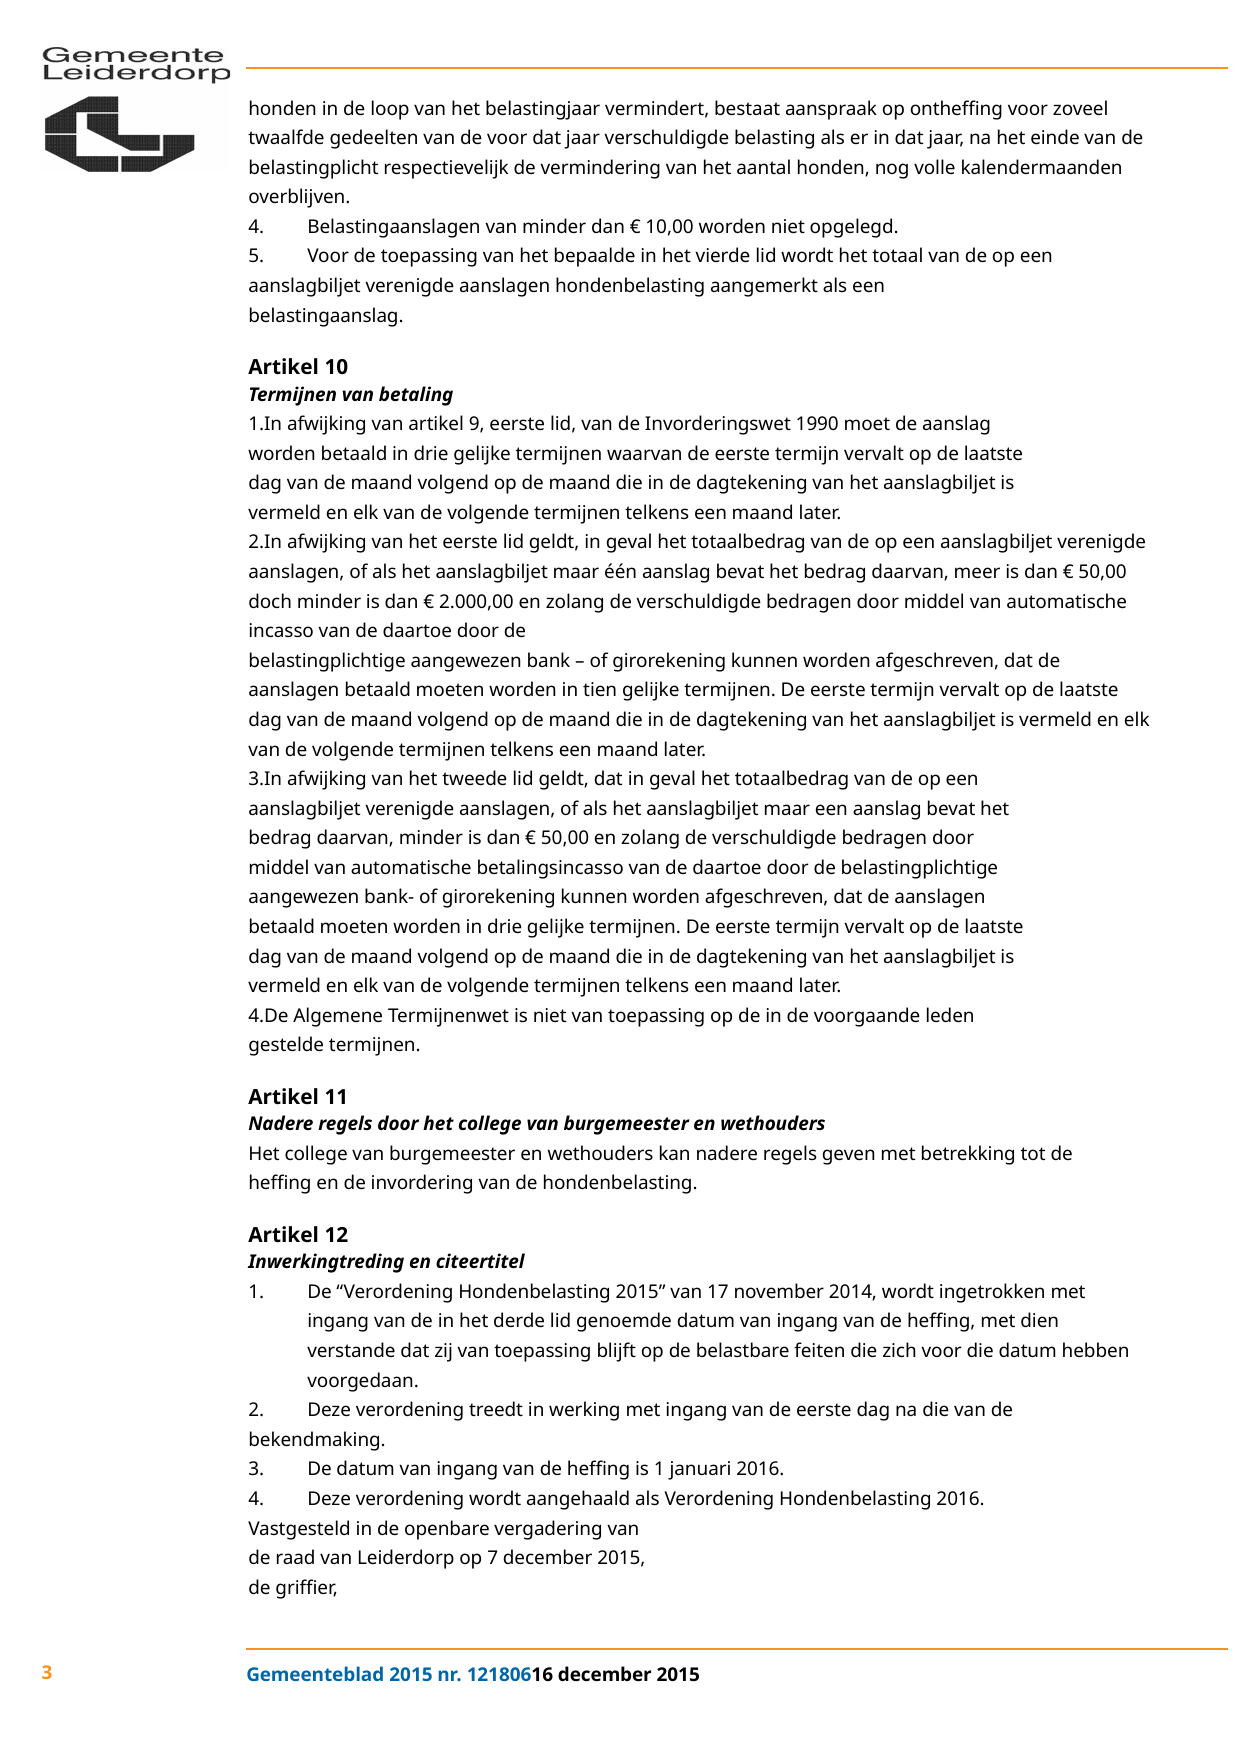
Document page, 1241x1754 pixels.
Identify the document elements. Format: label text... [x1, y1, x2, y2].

text honden in de loop van het belastingjaar vermindert, bestaat aanspraak op ontheffing voor zoveel twaalfde gedeelten van de voor dat jaar verschuldigde belasting als er in dat jaar, na het einde van de belastingplicht respectievelijk de vermindering van het aantal honden, nog volle kalendermaanden overblijven. [248, 95, 1152, 209]
text Inwerkingtreding en citeertitel [248, 1248, 1152, 1274]
text aangewezen bank- of girorekening kunnen worden afgeschreven, dat de aanslagen [248, 884, 1152, 909]
list Deze verordening treedt in werking met ingang van de eerste dag na die van de [248, 1396, 1152, 1422]
list De datum van ingang van de heffing is 1 januari 2016. [248, 1456, 1152, 1481]
text dag van de maand volgend op de maand die in de dagtekening van het aanslagbiljet is [248, 469, 1152, 495]
text worden betaald in drie gelijke termijnen waarvan de eerste termijn vervalt op de laatste [248, 440, 1152, 466]
text middel van automatische betalingsincasso van de daartoe door de belastingplichtige [248, 854, 1152, 880]
list Belastingaanslagen van minder dan € 10,00 worden niet opgelegd. [248, 213, 1152, 239]
text Artikel 11 [248, 1082, 1152, 1110]
text heffing en de invordering van de hondenbelasting. [248, 1169, 1152, 1195]
text bedrag daarvan, minder is dan € 50,00 en zolang de verschuldigde bedragen door [248, 824, 1152, 850]
text Artikel 12 [248, 1220, 1152, 1248]
text gestelde termijnen. [248, 1032, 1152, 1057]
text Termijnen van betaling [248, 381, 1152, 406]
text bekendmaking. [248, 1426, 1152, 1452]
text Vastgesteld in de openbare vergadering van [248, 1515, 1152, 1540]
text vermeld en elk van de volgende termijnen telkens een maand later. [248, 972, 1152, 998]
text 4.De Algemene Termijnenwet is niet van toepassing op de in de voorgaande leden [248, 1002, 1152, 1028]
text belastingplichtige aangewezen bank – of girorekening kunnen worden afgeschreven, dat de aanslagen betaald moeten worden in tien gelijke termijnen. De eerste termijn vervalt op de laatste dag van de maand volgend op de maand die in de dagtekening van het aanslagbiljet is vermeld en elk van de volgende termijnen telkens een maand later. [248, 647, 1152, 761]
picture [41, 47, 231, 172]
list De “Verordening Hondenbelasting 2015” van 17 november 2014, wordt ingetrokken met ingang van de in het derde lid genoemde datum van ingang van de heffing, met dien verstande dat zij van toepassing blijft op de belastbare feiten die zich voor die datum hebben voorgedaan. [248, 1278, 1152, 1392]
text aanslagbiljet verenigde aanslagen, of als het aanslagbiljet maar een aanslag bevat het [248, 795, 1152, 821]
text de griffier, [248, 1574, 1152, 1599]
text 1.In afwijking van artikel 9, eerste lid, van de Invorderingswet 1990 moet de aanslag [248, 410, 1152, 436]
text Het college van burgemeester en wethouders kan nadere regels geven met betrekking tot de [248, 1140, 1152, 1166]
text Artikel 10 [248, 352, 1152, 381]
text aanslagbiljet verenigde aanslagen hondenbelasting aangemerkt als een [248, 272, 1152, 298]
text 2.In afwijking van het eerste lid geldt, in geval het totaalbedrag van de op een aanslagbiljet verenigde aanslagen, of als het aanslagbiljet maar één aanslag bevat het bedrag daarvan, meer is dan € 50,00 doch minder is dan € 2.000,00 en zolang de verschuldigde bedragen door middel van automatische incasso van de daartoe door de [248, 529, 1152, 643]
list Voor de toepassing van het bepaalde in het vierde lid wordt het totaal van de op een [248, 243, 1152, 268]
text Nadere regels door het college van burgemeester en wethouders [248, 1110, 1152, 1136]
text de raad van Leiderdorp op 7 december 2015, [248, 1544, 1152, 1570]
text belastingaanslag. [248, 302, 1152, 328]
text dag van de maand volgend op de maand die in de dagtekening van het aanslagbiljet is [248, 943, 1152, 968]
text betaald moeten worden in drie gelijke termijnen. De eerste termijn vervalt op de laatste [248, 913, 1152, 939]
text 3.In afwijking van het tweede lid geldt, dat in geval het totaalbedrag van de op een [248, 765, 1152, 791]
list Deze verordening wordt aangehaald als Verordening Hondenbelasting 2016. [248, 1485, 1152, 1511]
text vermeld en elk van de volgende termijnen telkens een maand later. [248, 499, 1152, 525]
